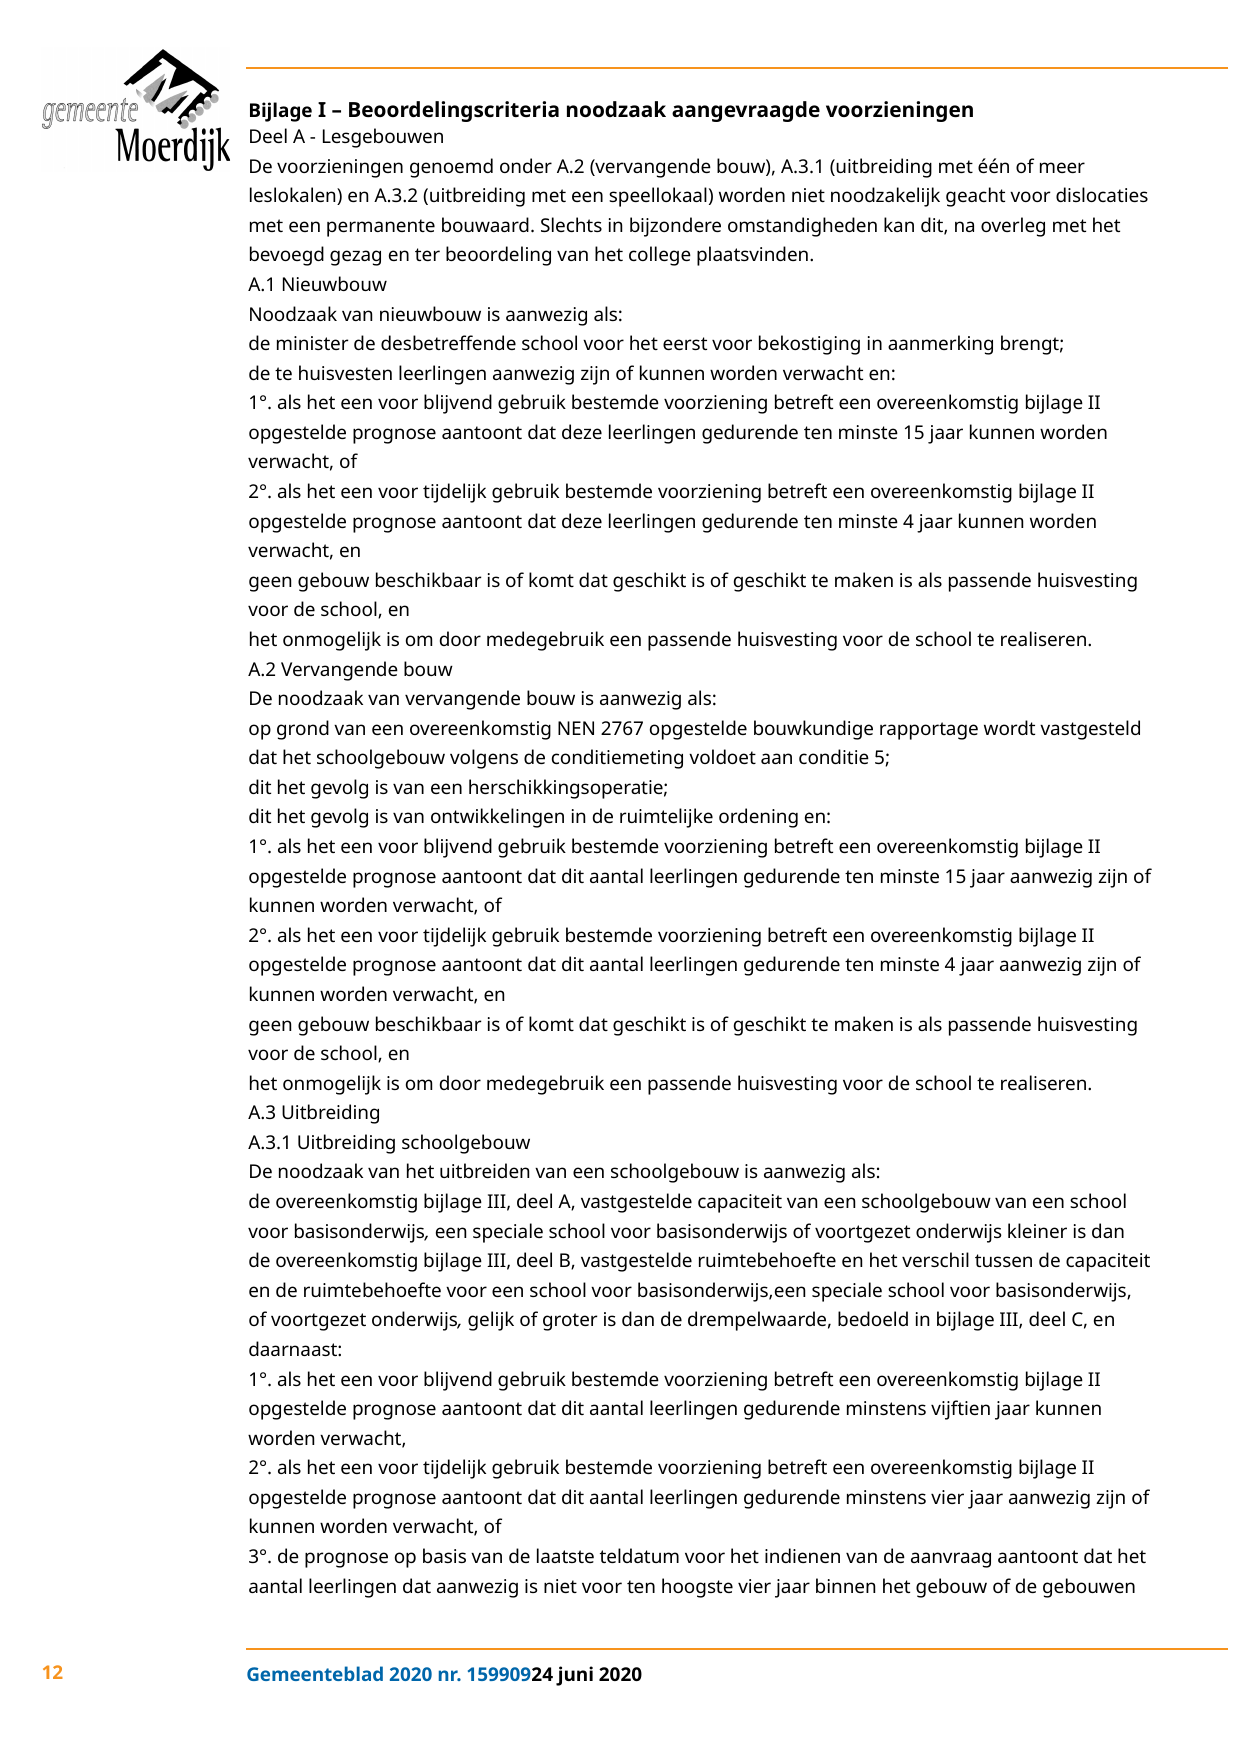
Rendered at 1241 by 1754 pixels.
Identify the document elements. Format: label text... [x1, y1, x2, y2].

text A.3.1 Uitbreiding schoolgebouw [248, 1129, 1152, 1155]
text De voorzieningen genoemd onder A.2 (vervangende bouw), A.3.1 (uitbreiding met één of meer leslokalen) en A.3.2 (uitbreiding met een speellokaal) worden niet noodzakelijk geacht voor dislocaties met een permanente bouwaard. Slechts in bijzondere omstandigheden kan dit, na overleg met het bevoegd gezag en ter beoordeling van het college plaatsvinden. [248, 153, 1152, 267]
text A.1 Nieuwbouw [248, 271, 1152, 297]
picture [41, 47, 231, 172]
text 2°. als het een voor tijdelijk gebruik bestemde voorziening betreft een overeenkomstig bijlage II opgestelde prognose aantoont dat dit aantal leerlingen gedurende ten minste 4 jaar aanwezig zijn of kunnen worden verwacht, en [248, 922, 1152, 1007]
text dit het gevolg is van een herschikkingsoperatie; [248, 774, 1152, 800]
text 1°. als het een voor blijvend gebruik bestemde voorziening betreft een overeenkomstig bijlage II opgestelde prognose aantoont dat dit aantal leerlingen gedurende ten minste 15 jaar aanwezig zijn of kunnen worden verwacht, of [248, 833, 1152, 918]
text de te huisvesten leerlingen aanwezig zijn of kunnen worden verwacht en: [248, 360, 1152, 386]
text Bijlage I – Beoordelingscriteria noodzaak aangevraagde voorzieningen [248, 95, 1152, 123]
text 2°. als het een voor tijdelijk gebruik bestemde voorziening betreft een overeenkomstig bijlage II opgestelde prognose aantoont dat dit aantal leerlingen gedurende minstens vier jaar aanwezig zijn of kunnen worden verwacht, of [248, 1454, 1152, 1539]
text 3°. de prognose op basis van de laatste teldatum voor het indienen van de aanvraag aantoont dat het aantal leerlingen dat aanwezig is niet voor ten hoogste vier jaar binnen het gebouw of de gebouwen [248, 1543, 1152, 1599]
text De noodzaak van het uitbreiden van een schoolgebouw is aanwezig als: [248, 1159, 1152, 1184]
text geen gebouw beschikbaar is of komt dat geschikt is of geschikt te maken is als passende huisvesting voor de school, en [248, 1011, 1152, 1066]
text het onmogelijk is om door medegebruik een passende huisvesting voor de school te realiseren. [248, 1070, 1152, 1096]
text A.2 Vervangende bouw [248, 656, 1152, 682]
text 1°. als het een voor blijvend gebruik bestemde voorziening betreft een overeenkomstig bijlage II opgestelde prognose aantoont dat deze leerlingen gedurende ten minste 15 jaar kunnen worden verwacht, of [248, 389, 1152, 474]
text de overeenkomstig bijlage III, deel A, vastgestelde capaciteit van een schoolgebouw van een school voor basisonderwijs, een speciale school voor basisonderwijs of voortgezet onderwijs kleiner is dan de overeenkomstig bijlage III, deel B, vastgestelde ruimtebehoefte en het verschil tussen de capaciteit en de ruimtebehoefte voor een school voor basisonderwijs,een speciale school voor basisonderwijs, of voortgezet onderwijs, gelijk of groter is dan de drempelwaarde, bedoeld in bijlage III, deel C, en [248, 1188, 1152, 1332]
text 1°. als het een voor blijvend gebruik bestemde voorziening betreft een overeenkomstig bijlage II opgestelde prognose aantoont dat dit aantal leerlingen gedurende minstens vijftien jaar kunnen worden verwacht, [248, 1366, 1152, 1451]
text daarnaast: [248, 1336, 1152, 1362]
text dit het gevolg is van ontwikkelingen in de ruimtelijke ordening en: [248, 804, 1152, 829]
text A.3 Uitbreiding [248, 1099, 1152, 1125]
text De noodzaak van vervangende bouw is aanwezig als: [248, 685, 1152, 711]
text de minister de desbetreffende school voor het eerst voor bekostiging in aanmerking brengt; [248, 330, 1152, 356]
text Noodzaak van nieuwbouw is aanwezig als: [248, 301, 1152, 327]
text geen gebouw beschikbaar is of komt dat geschikt is of geschikt te maken is als passende huisvesting voor de school, en [248, 567, 1152, 622]
text Deel A - Lesgebouwen [248, 123, 1152, 149]
text 2°. als het een voor tijdelijk gebruik bestemde voorziening betreft een overeenkomstig bijlage II opgestelde prognose aantoont dat deze leerlingen gedurende ten minste 4 jaar kunnen worden verwacht, en [248, 478, 1152, 563]
text op grond van een overeenkomstig NEN 2767 opgestelde bouwkundige rapportage wordt vastgesteld dat het schoolgebouw volgens de conditiemeting voldoet aan conditie 5; [248, 715, 1152, 770]
text het onmogelijk is om door medegebruik een passende huisvesting voor de school te realiseren. [248, 626, 1152, 652]
